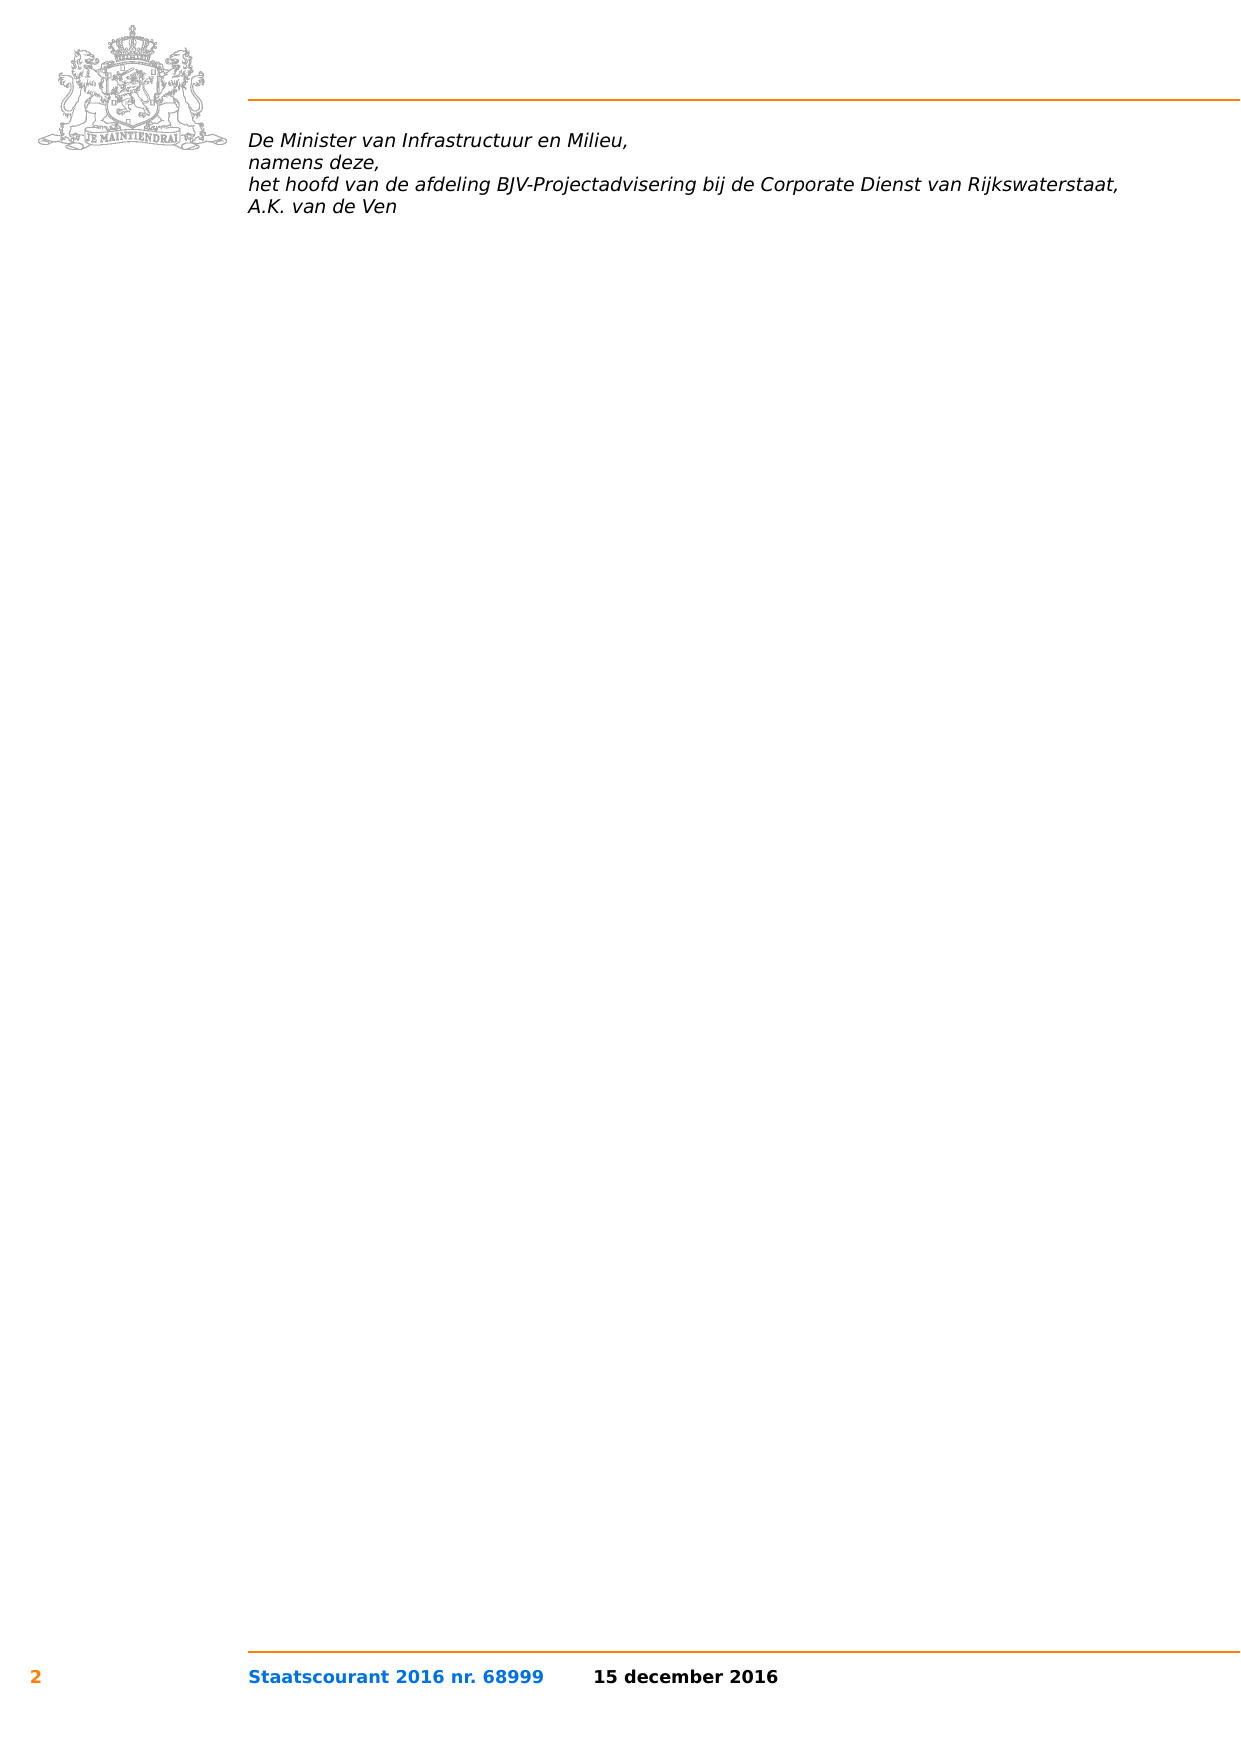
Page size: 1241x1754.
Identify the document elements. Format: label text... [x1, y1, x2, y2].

picture [38, 25, 227, 150]
text De Minister van Infrastructuur en Milieu, namens deze, het hoofd van de afdeling BJV-Projectadvisering bij de Corporate Dienst van Rijkswaterstaat, A.K. van de Ven [248, 130, 1163, 218]
